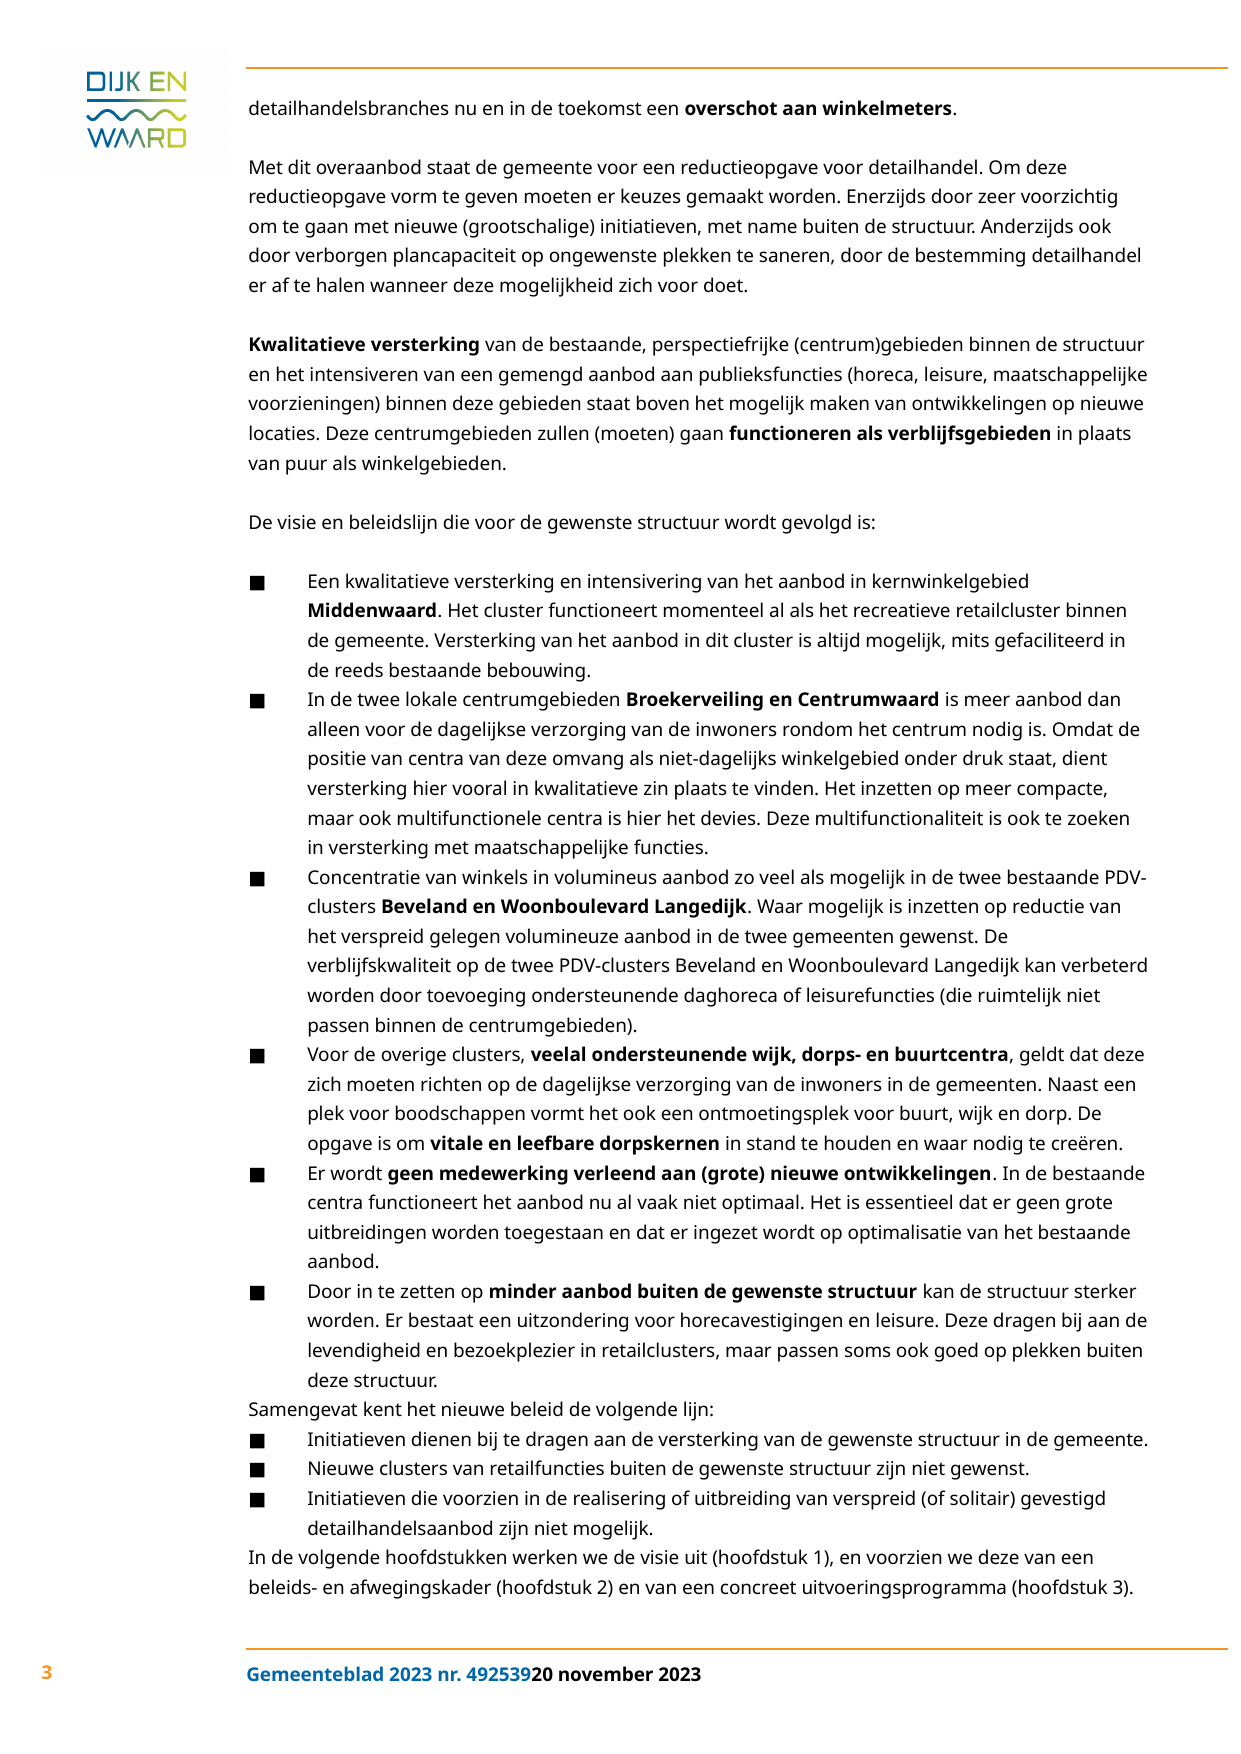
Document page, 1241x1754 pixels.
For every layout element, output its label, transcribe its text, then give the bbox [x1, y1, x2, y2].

list Voor de overige clusters, veelal ondersteunende wijk, dorps- en buurtcentra, geldt dat deze zich moeten richten op de dagelijkse verzorging van de inwoners in de gemeenten. Naast een plek voor boodschappen vormt het ook een ontmoetingsplek voor buurt, wijk en dorp. De opgave is om vitale en leefbare dorpskernen in stand te houden en waar nodig te creëren. [248, 1041, 1152, 1156]
text Samengevat kent het nieuwe beleid de volgende lijn: [248, 1396, 1152, 1422]
text detailhandelsbranches nu en in de toekomst een overschot aan winkelmeters. [248, 95, 1152, 121]
picture [41, 47, 231, 172]
list Er wordt geen medewerking verleend aan (grote) nieuwe ontwikkelingen. In de bestaande centra functioneert het aanbod nu al vaak niet optimaal. Het is essentieel dat er geen grote uitbreidingen worden toegestaan en dat er ingezet wordt op optimalisatie van het bestaande aanbod. [248, 1160, 1152, 1274]
text In de volgende hoofdstukken werken we de visie uit (hoofdstuk 1), en voorzien we deze van een beleids- en afwegingskader (hoofdstuk 2) en van een concreet uitvoeringsprogramma (hoofdstuk 3). [248, 1544, 1152, 1600]
list Een kwalitatieve versterking en intensivering van het aanbod in kernwinkelgebied Middenwaard. Het cluster functioneert momenteel al als het recreatieve retailcluster binnen de gemeente. Versterking van het aanbod in dit cluster is altijd mogelijk, mits gefaciliteerd in de reeds bestaande bebouwing. [248, 568, 1152, 683]
list Door in te zetten op minder aanbod buiten de gewenste structuur kan de structuur sterker worden. Er bestaat een uitzondering voor horecavestigingen en leisure. Deze dragen bij aan de levendigheid en bezoekplezier in retailclusters, maar passen soms ook goed op plekken buiten deze structuur. [248, 1278, 1152, 1393]
text Met dit overaanbod staat de gemeente voor een reductieopgave voor detailhandel. Om deze reductieopgave vorm te geven moeten er keuzes gemaakt worden. Enerzijds door zeer voorzichtig om te gaan met nieuwe (grootschalige) initiatieven, met name buiten de structuur. Anderzijds ook door verborgen plancapaciteit op ongewenste plekken te saneren, door de bestemming detailhandel er af te halen wanneer deze mogelijkheid zich voor doet. [248, 154, 1152, 298]
text De visie en beleidslijn die voor de gewenste structuur wordt gevolgd is: [248, 509, 1152, 535]
text Kwalitatieve versterking van de bestaande, perspectiefrijke (centrum)gebieden binnen de structuur en het intensiveren van een gemengd aanbod aan publieksfuncties (horeca, leisure, maatschappelijke voorzieningen) binnen deze gebieden staat boven het mogelijk maken van ontwikkelingen op nieuwe locaties. Deze centrumgebieden zullen (moeten) gaan functioneren als verblijfsgebieden in plaats van puur als winkelgebieden. [248, 331, 1152, 476]
list Nieuwe clusters van retailfuncties buiten de gewenste structuur zijn niet gewenst. [248, 1456, 1152, 1481]
list Concentratie van winkels in volumineus aanbod zo veel als mogelijk in de twee bestaande PDV-clusters Beveland en Woonboulevard Langedijk. Waar mogelijk is inzetten op reductie van het verspreid gelegen volumineuze aanbod in de twee gemeenten gewenst. De verblijfskwaliteit op de twee PDV-clusters Beveland en Woonboulevard Langedijk kan verbeterd worden door toevoeging ondersteunende daghoreca of leisurefuncties (die ruimtelijk niet passen binnen de centrumgebieden). [248, 864, 1152, 1038]
list Initiatieven dienen bij te dragen aan de versterking van de gewenste structuur in de gemeente. [248, 1426, 1152, 1452]
list Initiatieven die voorzien in de realisering of uitbreiding van verspreid (of solitair) gevestigd detailhandelsaanbod zijn niet mogelijk. [248, 1485, 1152, 1541]
list In de twee lokale centrumgebieden Broekerveiling en Centrumwaard is meer aanbod dan alleen voor de dagelijkse verzorging van de inwoners rondom het centrum nodig is. Omdat de positie van centra van deze omvang als niet-dagelijks winkelgebied onder druk staat, dient versterking hier vooral in kwalitatieve zin plaats te vinden. Het inzetten op meer compacte, maar ook multifunctionele centra is hier het devies. Deze multifunctionaliteit is ook te zoeken in versterking met maatschappelijke functies. [248, 686, 1152, 860]
